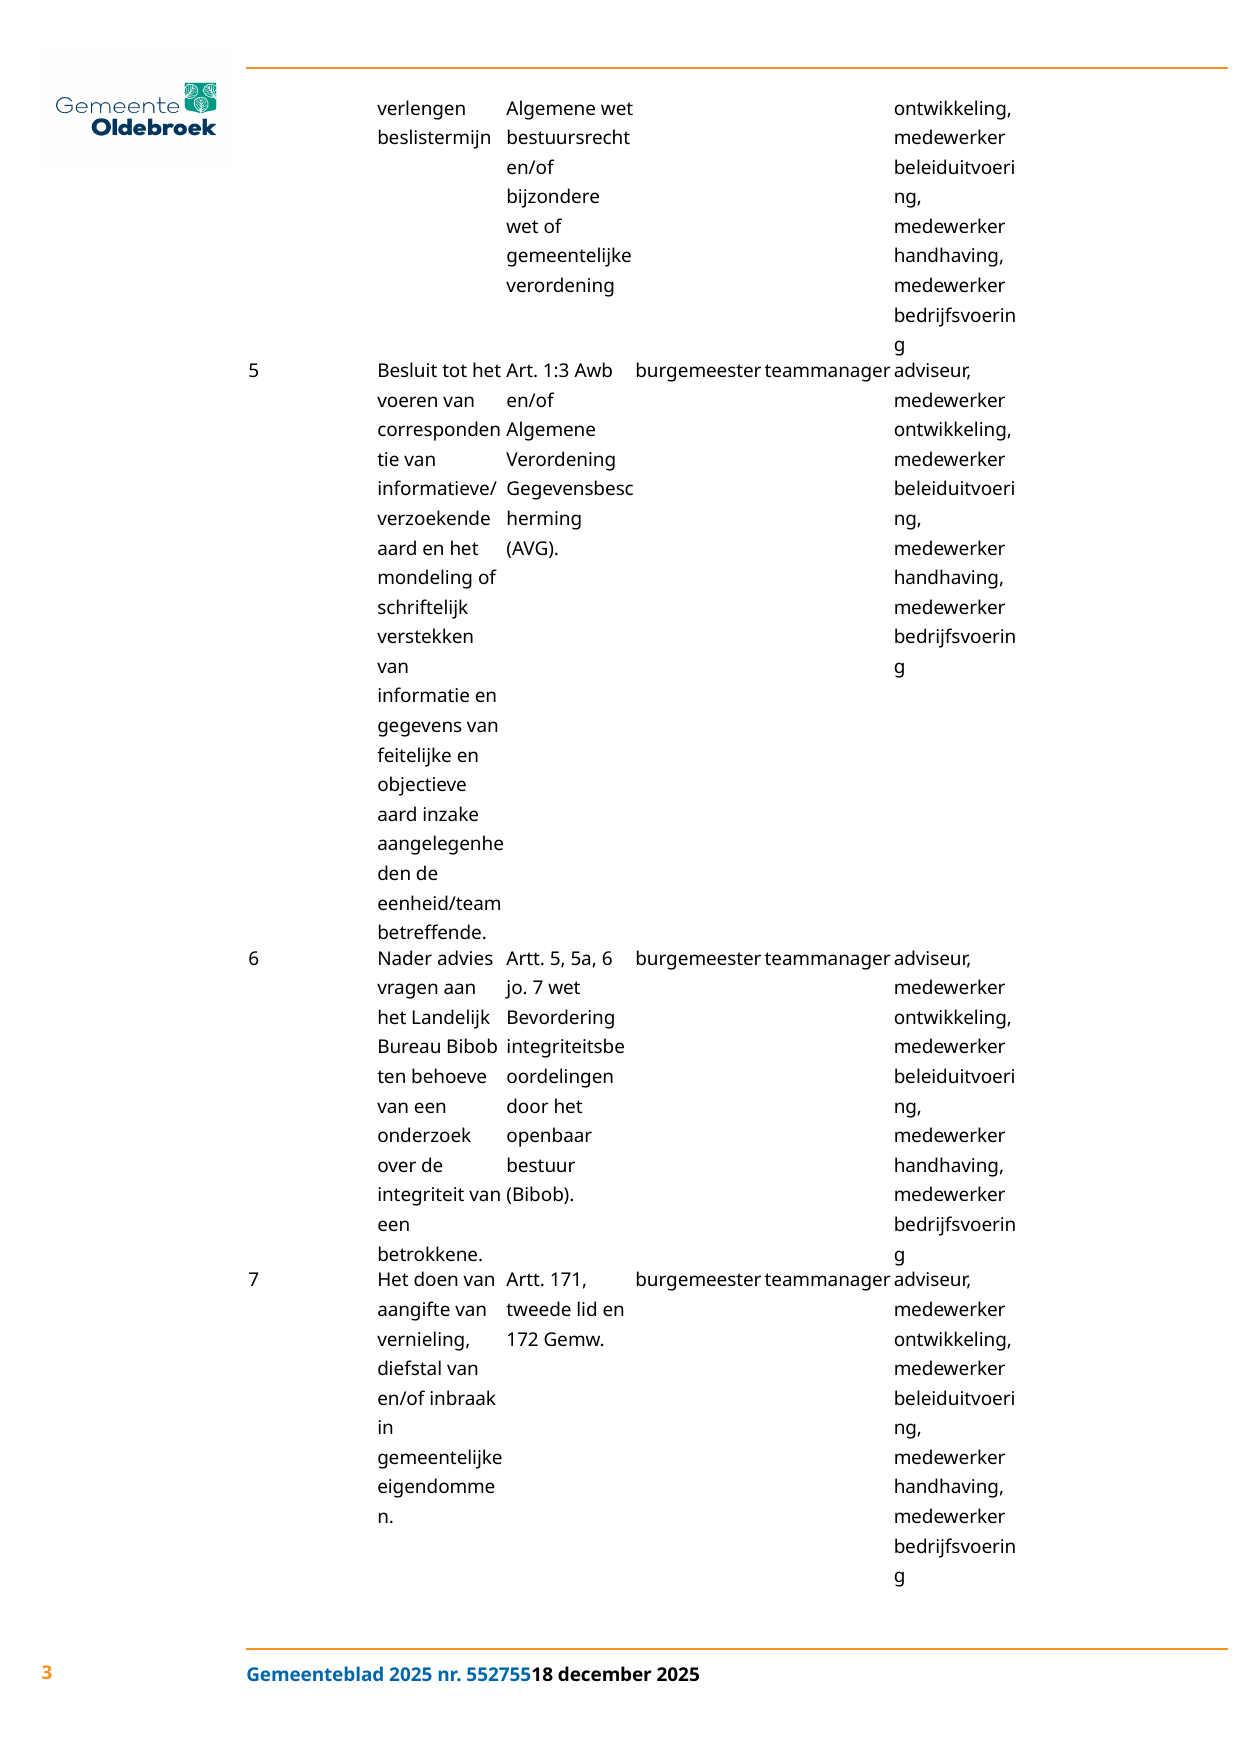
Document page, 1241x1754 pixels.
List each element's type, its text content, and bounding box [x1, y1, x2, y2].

table_cell 6 [248, 945, 377, 1267]
table_cell Artt. 171, tweede lid en 172 Gemw. [506, 1267, 635, 1588]
table_cell adviseur, medewerker ontwikkeling, medewerker beleiduitvoering, medewerker handhaving, medewerker bedrijfsvoering [894, 945, 1022, 1267]
table_cell Het doen van aangifte van vernieling, diefstal van en/of inbraak in gemeentelijke eigendommen. [377, 1267, 506, 1588]
table_cell Algemene wet bestuursrecht en/of bijzondere wet of gemeentelijke verordening [506, 95, 635, 357]
table_cell [1023, 95, 1152, 357]
table_cell [248, 95, 377, 357]
picture [41, 47, 231, 172]
table_cell ontwikkeling, medewerker beleiduitvoering, medewerker handhaving, medewerker bedrijfsvoering [894, 95, 1022, 357]
table_cell 5 [248, 357, 377, 945]
table_cell teammanager [764, 1267, 893, 1588]
table_cell [1023, 357, 1152, 945]
table_cell 7 [248, 1267, 377, 1588]
table_cell [1023, 945, 1152, 1267]
table_cell burgemeester [635, 945, 764, 1267]
table_cell Art. 1:3 Awb en/of Algemene Verordening Gegevensbescherming (AVG). [506, 357, 635, 945]
table_cell teammanager [764, 945, 893, 1267]
table_cell Besluit tot het voeren van correspondentie van informatieve/verzoekende aard en het mondeling of schriftelijk verstekken van informatie en gegevens van feitelijke en objectieve aard inzake aangelegenheden de eenheid/team betreffende. [377, 357, 506, 945]
table_cell verlengen beslistermijn [377, 95, 506, 357]
table_cell adviseur, medewerker ontwikkeling, medewerker beleiduitvoering, medewerker handhaving, medewerker bedrijfsvoering [894, 357, 1022, 945]
table_cell adviseur, medewerker ontwikkeling, medewerker beleiduitvoering, medewerker handhaving, medewerker bedrijfsvoering [894, 1267, 1022, 1588]
table_cell teammanager [764, 357, 893, 945]
table_cell burgemeester [635, 357, 764, 945]
table_cell [635, 95, 764, 357]
table_cell Nader advies vragen aan het Landelijk Bureau Bibob ten behoeve van een onderzoek over de integriteit van een betrokkene. [377, 945, 506, 1267]
table_cell [764, 95, 893, 357]
table_cell [1023, 1267, 1152, 1588]
table_cell Artt. 5, 5a, 6 jo. 7 wet Bevordering integriteitsbeoordelingen door het openbaar bestuur (Bibob). [506, 945, 635, 1267]
table_cell burgemeester [635, 1267, 764, 1588]
